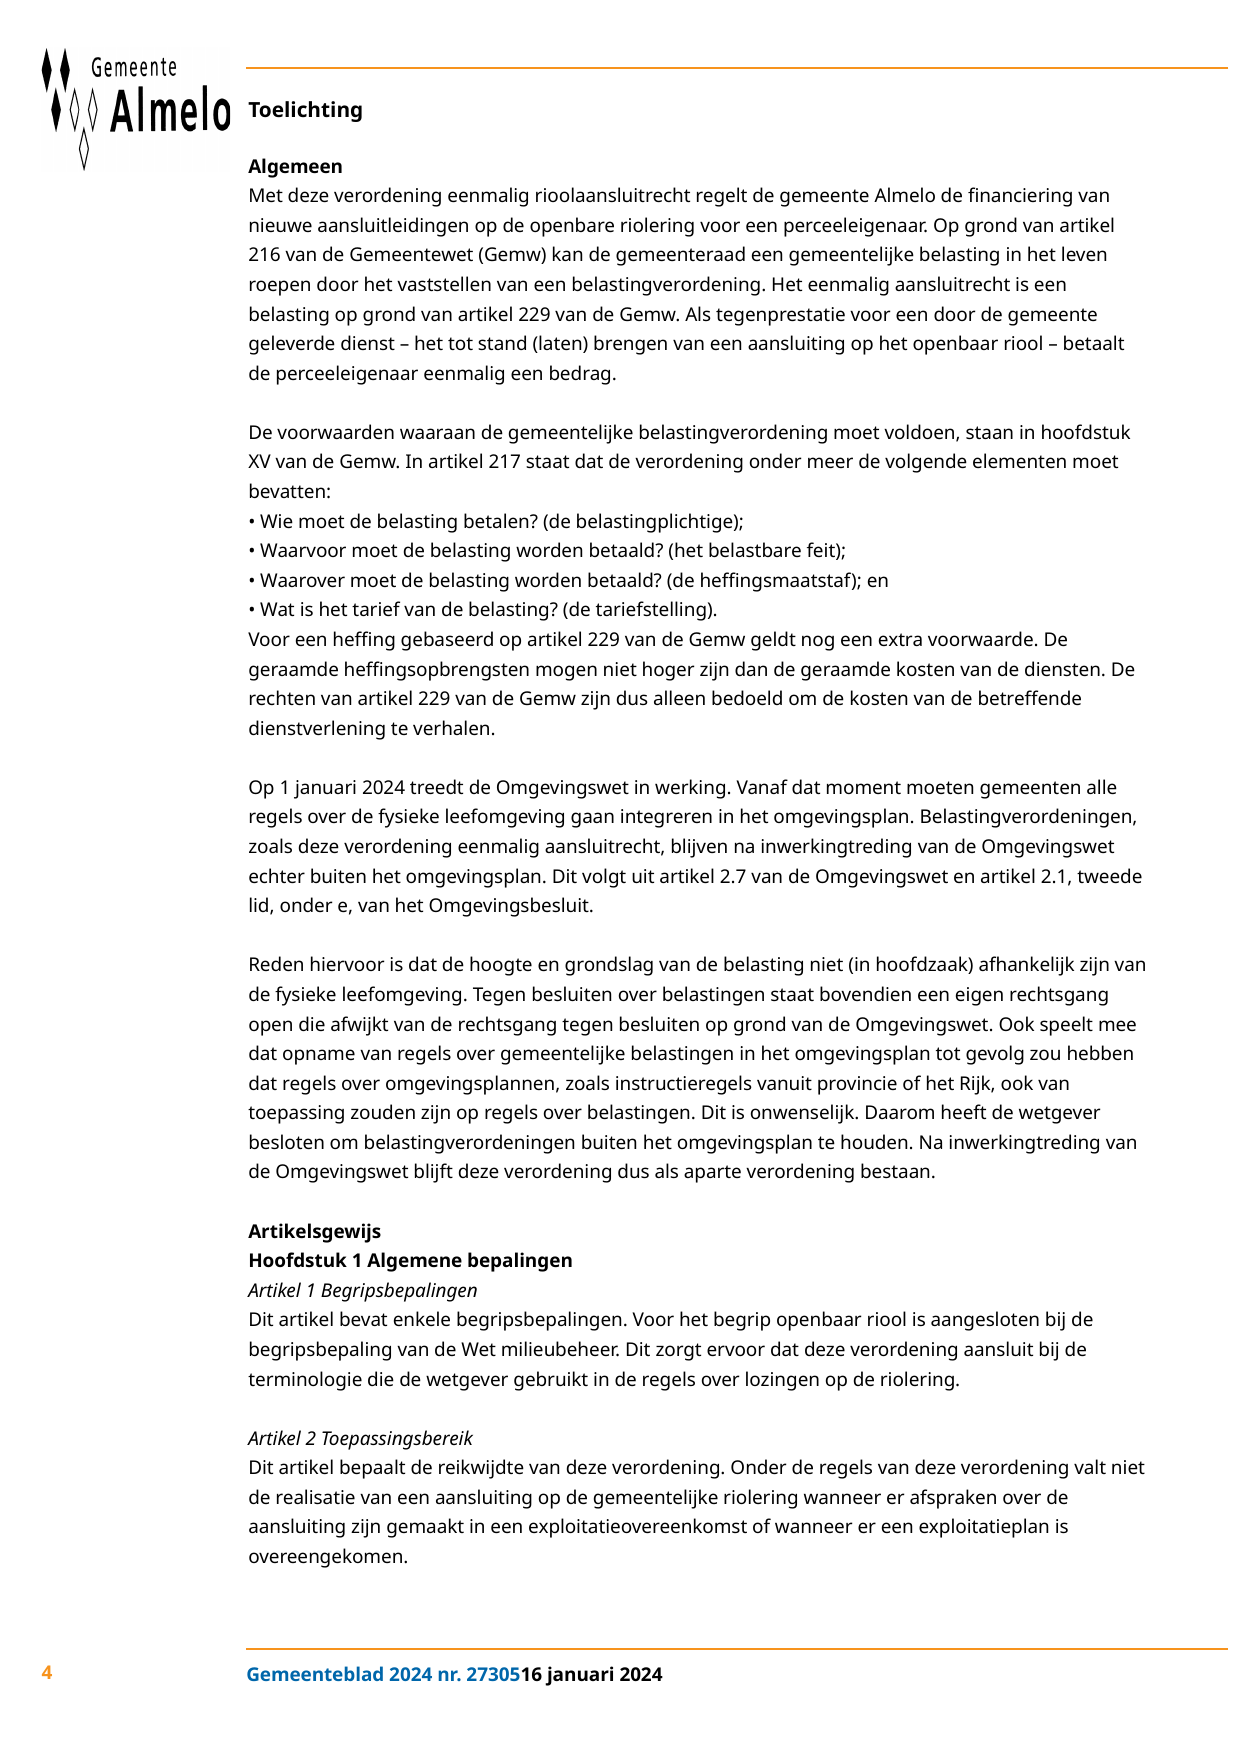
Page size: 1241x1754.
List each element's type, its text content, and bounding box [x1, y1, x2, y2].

text Op 1 januari 2024 treedt de Omgevingswet in werking. Vanaf dat moment moeten gemeenten alle regels over de fysieke leefomgeving gaan integreren in het omgevingsplan. Belastingverordeningen, zoals deze verordening eenmalig aansluitrecht, blijven na inwerkingtreding van de Omgevingswet echter buiten het omgevingsplan. Dit volgt uit artikel 2.7 van de Omgevingswet en artikel 2.1, tweede lid, onder e, van het Omgevingsbesluit. [248, 774, 1152, 918]
text • Waarvoor moet de belasting worden betaald? (het belastbare feit); [248, 537, 1152, 563]
text • Waarover moet de belasting worden betaald? (de heffingsmaatstaf); en [248, 567, 1152, 593]
text Reden hiervoor is dat de hoogte en grondslag van de belasting niet (in hoofdzaak) afhankelijk zijn van de fysieke leefomgeving. Tegen besluiten over belastingen staat bovendien een eigen rechtsgang open die afwijkt van de rechtsgang tegen besluiten op grond van de Omgevingswet. Ook speelt mee dat opname van regels over gemeentelijke belastingen in het omgevingsplan tot gevolg zou hebben dat regels over omgevingsplannen, zoals instructieregels vanuit provincie of het Rijk, ook van toepassing zouden zijn op regels over belastingen. Dit is onwenselijk. Daarom heeft de wetgever besloten om belastingverordeningen buiten het omgevingsplan te houden. Na inwerkingtreding van de Omgevingswet blijft deze verordening dus als aparte verordening bestaan. [248, 952, 1152, 1184]
text Algemeen [248, 153, 1152, 179]
text • Wie moet de belasting betalen? (de belastingplichtige); [248, 508, 1152, 534]
text Artikel 2 Toepassingsbereik [248, 1425, 1152, 1451]
text Dit artikel bepaalt de reikwijdte van deze verordening. Onder de regels van deze verordening valt niet de realisatie van een aansluiting op de gemeentelijke riolering wanneer er afspraken over de aansluiting zijn gemaakt in een exploitatieovereenkomst of wanneer er een exploitatieplan is overeengekomen. [248, 1454, 1152, 1569]
text Met deze verordening eenmalig rioolaansluitrecht regelt de gemeente Almelo de financiering van nieuwe aansluitleidingen op de openbare riolering voor een perceeleigenaar. Op grond van artikel 216 van de Gemeentewet (Gemw) kan de gemeenteraad een gemeentelijke belasting in het leven roepen door het vaststellen van een belastingverordening. Het eenmalig aansluitrecht is een belasting op grond van artikel 229 van de Gemw. Als tegenprestatie voor een door de gemeente geleverde dienst – het tot stand (laten) brengen van een aansluiting op het openbaar riool – betaalt de perceeleigenaar eenmalig een bedrag. [248, 182, 1152, 386]
text • Wat is het tarief van de belasting? (de tariefstelling). [248, 597, 1152, 622]
text De voorwaarden waaraan de gemeentelijke belastingverordening moet voldoen, staan in hoofdstuk XV van de Gemw. In artikel 217 staat dat de verordening onder meer de volgende elementen moet bevatten: [248, 419, 1152, 504]
text Artikel 1 Begripsbepalingen [248, 1277, 1152, 1303]
text Artikelsgewijs [248, 1218, 1152, 1244]
text Dit artikel bevat enkele begripsbepalingen. Voor het begrip openbaar riool is aangesloten bij de begripsbepaling van de Wet milieubeheer. Dit zorgt ervoor dat deze verordening aansluit bij de terminologie die de wetgever gebruikt in de regels over lozingen op de riolering. [248, 1307, 1152, 1392]
text Toelichting [248, 95, 1152, 123]
text Hoofdstuk 1 Algemene bepalingen [248, 1247, 1152, 1273]
picture [41, 47, 231, 172]
text Voor een heffing gebaseerd op artikel 229 van de Gemw geldt nog een extra voorwaarde. De geraamde heffingsopbrengsten mogen niet hoger zijn dan de geraamde kosten van de diensten. De rechten van artikel 229 van de Gemw zijn dus alleen bedoeld om de kosten van de betreffende dienstverlening te verhalen. [248, 626, 1152, 741]
